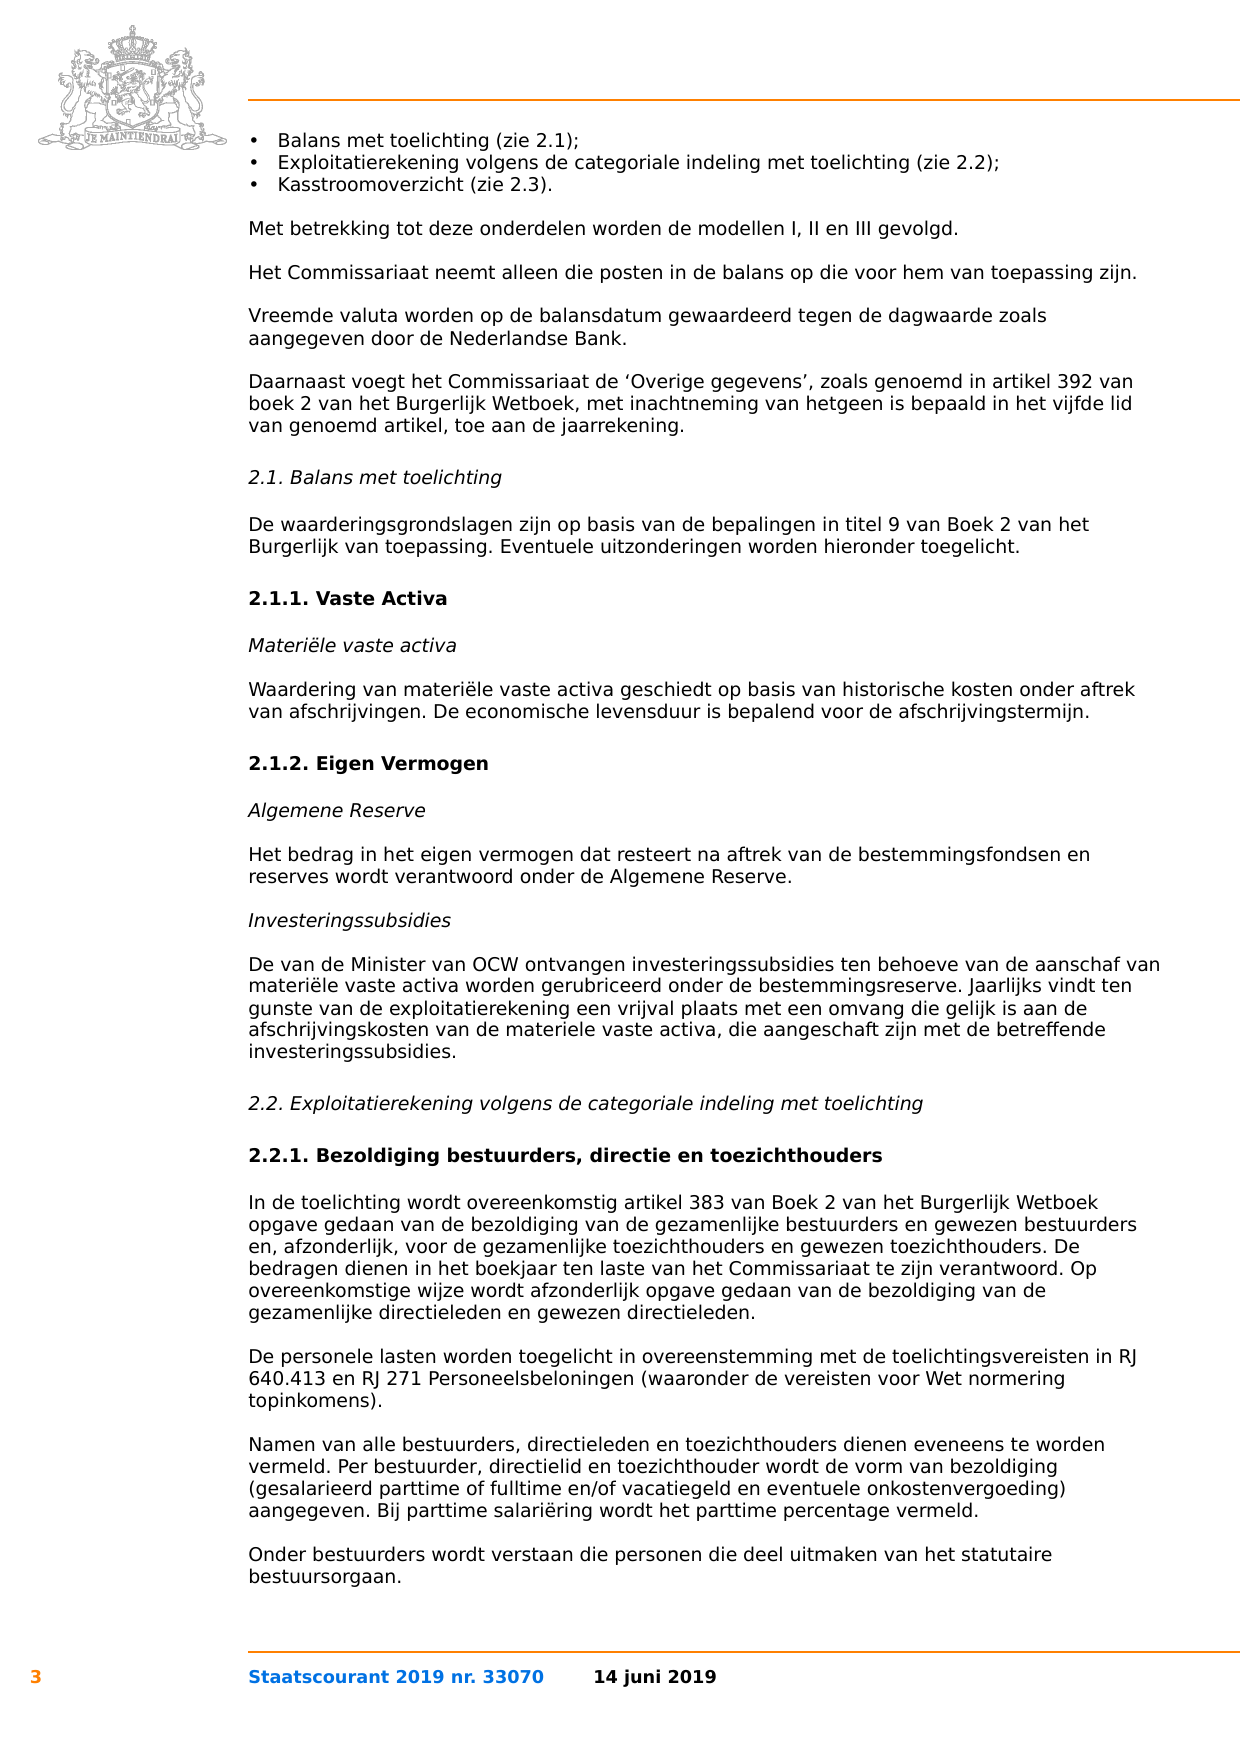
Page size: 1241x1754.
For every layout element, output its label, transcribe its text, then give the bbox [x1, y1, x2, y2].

text Vreemde valuta worden op de balansdatum gewaardeerd tegen de dagwaarde zoals aangegeven door de Nederlandse Bank. [248, 305, 1163, 349]
text Onder bestuurders wordt verstaan die personen die deel uitmaken van het statutaire bestuursorgaan. [248, 1544, 1163, 1588]
text • Exploitatierekening volgens de categoriale indeling met toelichting (zie 2.2); [248, 152, 1163, 174]
text Met betrekking tot deze onderdelen worden de modellen I, II en III gevolgd. [248, 218, 1163, 240]
subtitle 2.1.1. Vaste Activa [248, 588, 1163, 610]
text Waardering van materiële vaste activa geschiedt op basis van historische kosten onder aftrek van afschrijvingen. De economische levensduur is bepalend voor de afschrijvingstermijn. [248, 679, 1163, 723]
text Algemene Reserve [248, 800, 1163, 822]
subtitle 2.1. Balans met toelichting [248, 467, 1163, 489]
text De van de Minister van OCW ontvangen investeringssubsidies ten behoeve van de aanschaf van materiële vaste activa worden gerubriceerd onder de bestemmingsreserve. Jaarlijks vindt ten gunste van de exploitatierekening een vrijval plaats met een omvang die gelijk is aan de afschrijvingskosten van de materiele vaste activa, die aangeschaft zijn met de betreffende investeringssubsidies. [248, 953, 1163, 1063]
picture [38, 25, 227, 150]
text Namen van alle bestuurders, directieleden en toezichthouders dienen eveneens te worden vermeld. Per bestuurder, directielid en toezichthouder wordt de vorm van bezoldiging (gesalarieerd parttime of fulltime en/of vacatiegeld en eventuele onkostenvergoeding) aangegeven. Bij parttime salariëring wordt het parttime percentage vermeld. [248, 1434, 1163, 1522]
subtitle Investeringssubsidies [248, 909, 1163, 932]
text De personele lasten worden toegelicht in overeenstemming met de toelichtingsvereisten in RJ 640.413 en RJ 271 Personeelsbeloningen (waaronder de vereisten voor Wet normering topinkomens). [248, 1346, 1163, 1412]
text • Balans met toelichting (zie 2.1); [248, 130, 1163, 152]
text De waarderingsgrondslagen zijn op basis van de bepalingen in titel 9 van Boek 2 van het Burgerlijk van toepassing. Eventuele uitzonderingen worden hieronder toegelicht. [248, 514, 1163, 558]
subtitle 2.2. Exploitatierekening volgens de categoriale indeling met toelichting [248, 1093, 1163, 1115]
text • Kasstroomoverzicht (zie 2.3). [248, 174, 1163, 196]
text Het Commissariaat neemt alleen die posten in de balans op die voor hem van toepassing zijn. [248, 262, 1163, 283]
text In de toelichting wordt overeenkomstig artikel 383 van Boek 2 van het Burgerlijk Wetboek opgave gedaan van de bezoldiging van de gezamenlijke bestuurders en gewezen bestuurders en, afzonderlijk, voor de gezamenlijke toezichthouders en gewezen toezichthouders. De bedragen dienen in het boekjaar ten laste van het Commissariaat te zijn verantwoord. Op overeenkomstige wijze wordt afzonderlijk opgave gedaan van de bezoldiging van de gezamenlijke directieleden en gewezen directieleden. [248, 1192, 1163, 1324]
subtitle Materiële vaste activa [248, 635, 1163, 657]
subtitle 2.1.2. Eigen Vermogen [248, 753, 1163, 775]
subtitle 2.2.1. Bezoldiging bestuurders, directie en toezichthouders [248, 1145, 1163, 1167]
text Het bedrag in het eigen vermogen dat resteert na aftrek van de bestemmingsfondsen en reserves wordt verantwoord onder de Algemene Reserve. [248, 844, 1163, 888]
text Daarnaast voegt het Commissariaat de ‘Overige gegevens’, zoals genoemd in artikel 392 van boek 2 van het Burgerlijk Wetboek, met inachtneming van hetgeen is bepaald in het vijfde lid van genoemd artikel, toe aan de jaarrekening. [248, 371, 1163, 437]
